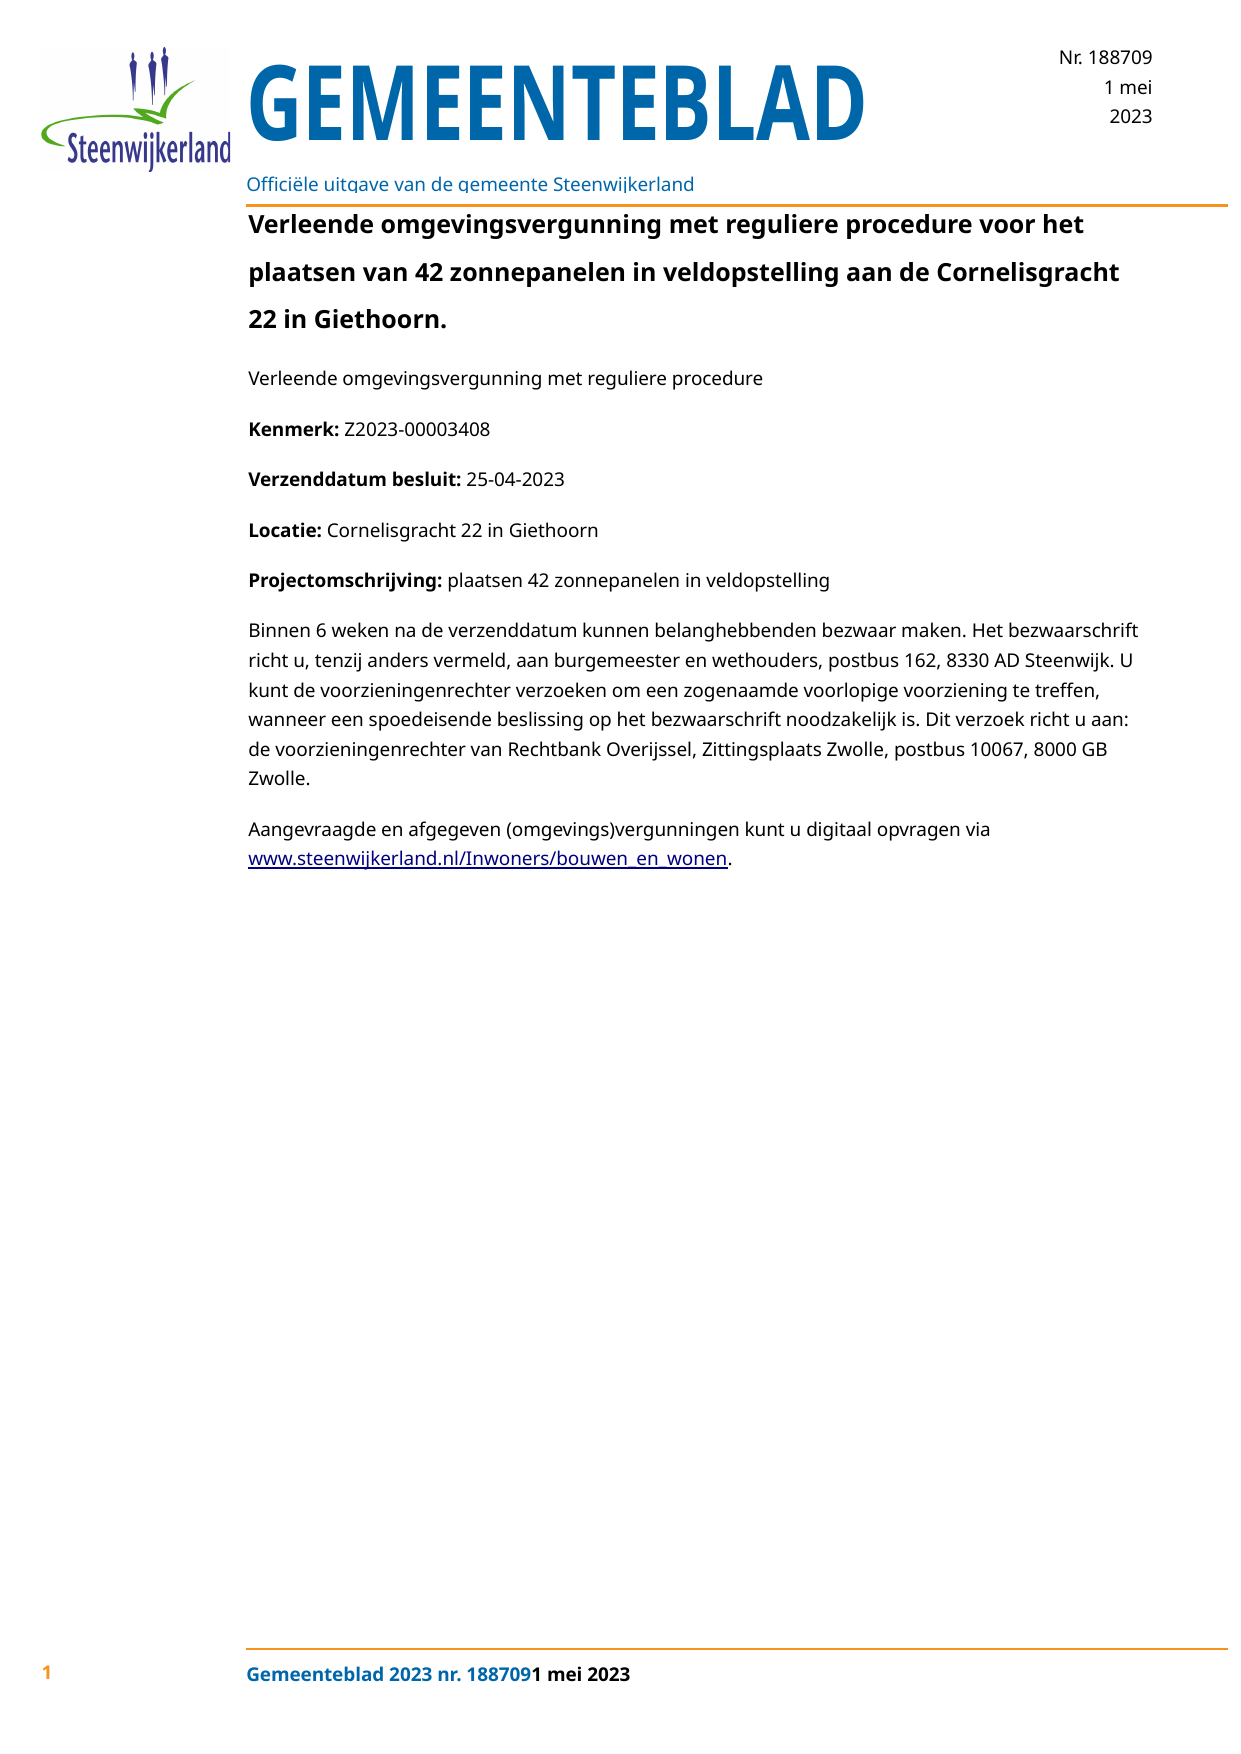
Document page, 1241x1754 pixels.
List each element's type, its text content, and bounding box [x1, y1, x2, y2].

text Binnen 6 weken na de verzenddatum kunnen belanghebbenden bezwaar maken. Het bezwaarschrift richt u, tenzij anders vermeld, aan burgemeester en wethouders, postbus 162, 8330 AD Steenwijk. U kunt de voorzieningenrechter verzoeken om een zogenaamde voorlopige voorziening te treffen, wanneer een spoedeisende beslissing op het bezwaarschrift noodzakelijk is. Dit verzoek richt u aan: de voorzieningenrechter van Rechtbank Overijssel, Zittingsplaats Zwolle, postbus 10067, 8000 GB Zwolle. [248, 618, 1152, 791]
text Projectomschrijving: plaatsen 42 zonnepanelen in veldopstelling [248, 567, 1152, 593]
text Aangevraagde en afgegeven (omgevings)vergunningen kunt u digitaal opvragen via www.steenwijkerland.nl/Inwoners/bouwen_en_wonen. [248, 816, 1152, 871]
text Verleende omgevingsvergunning met reguliere procedure [248, 366, 1152, 391]
text Locatie: Cornelisgracht 22 in Giethoorn [248, 517, 1152, 542]
text Verzenddatum besluit: 25-04-2023 [248, 466, 1152, 492]
picture [41, 47, 231, 172]
text Kenmerk: Z2023-00003408 [248, 416, 1152, 442]
text Verleende omgevingsvergunning met reguliere procedure voor het plaatsen van 42 zonnepanelen in veldopstelling aan de Cornelisgracht 22 in Giethoorn. [248, 207, 1152, 336]
